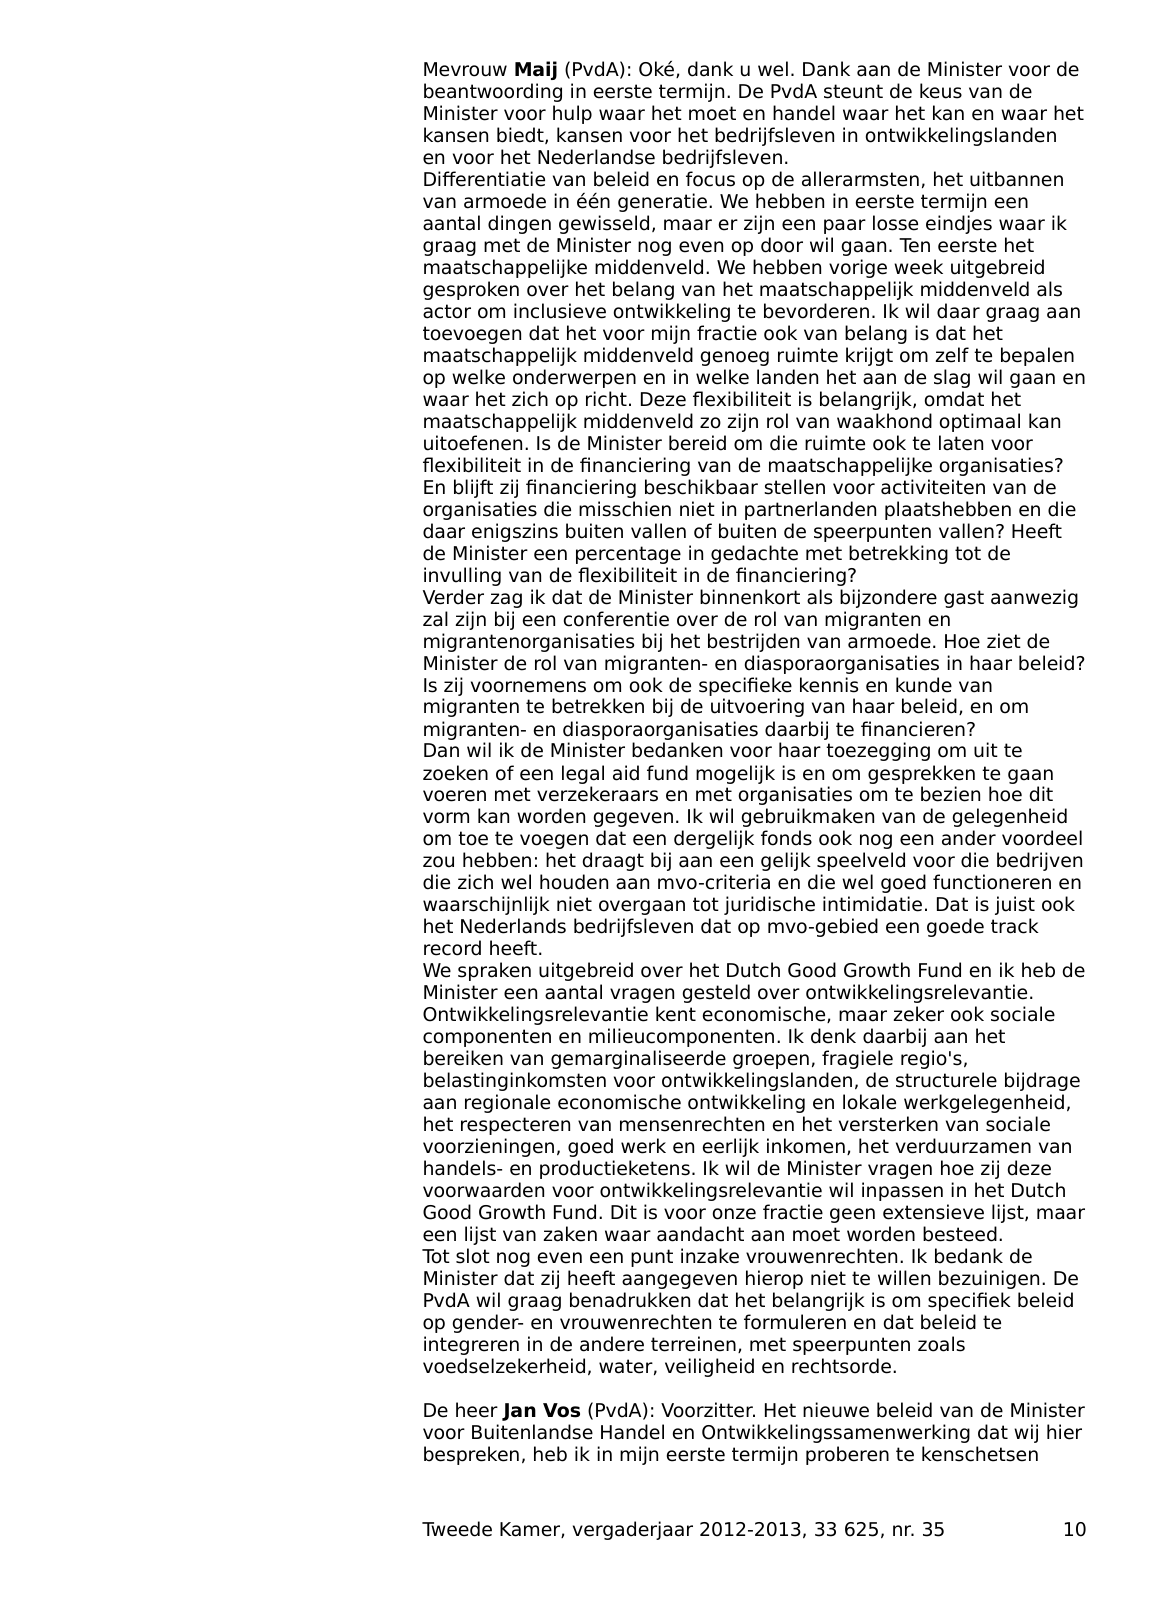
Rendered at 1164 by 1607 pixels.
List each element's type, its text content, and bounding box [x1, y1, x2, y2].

text We spraken uitgebreid over het Dutch Good Growth Fund en ik heb de Minister een aantal vragen gesteld over ontwikkelingsrelevantie. Ontwikkelingsrelevantie kent economische, maar zeker ook sociale componenten en milieucomponenten. Ik denk daarbij aan het bereiken van gemarginaliseerde groepen, fragiele regio's, belastinginkomsten voor ontwikkelingslanden, de structurele bijdrage aan regionale economische ontwikkeling en lokale werkgelegenheid, het respecteren van mensenrechten en het versterken van sociale voorzieningen, goed werk en eerlijk inkomen, het verduurzamen van handels- en productieketens. Ik wil de Minister vragen hoe zij deze voorwaarden voor ontwikkelingsrelevantie wil inpassen in het Dutch Good Growth Fund. Dit is voor onze fractie geen extensieve lijst, maar een lijst van zaken waar aandacht aan moet worden besteed. [422, 960, 1087, 1246]
text Tot slot nog even een punt inzake vrouwenrechten. Ik bedank de Minister dat zij heeft aangegeven hierop niet te willen bezuinigen. De PvdA wil graag benadrukken dat het belangrijk is om specifiek beleid op gender- en vrouwenrechten te formuleren en dat beleid te integreren in de andere terreinen, met speerpunten zoals voedselzekerheid, water, veiligheid en rechtsorde. [422, 1246, 1087, 1378]
text Verder zag ik dat de Minister binnenkort als bijzondere gast aanwezig zal zijn bij een conferentie over de rol van migranten en migrantenorganisaties bij het bestrijden van armoede. Hoe ziet de Minister de rol van migranten- en diasporaorganisaties in haar beleid? Is zij voornemens om ook de specifieke kennis en kunde van migranten te betrekken bij de uitvoering van haar beleid, en om migranten- en diasporaorganisaties daarbij te financieren? [422, 587, 1087, 740]
text Differentiatie van beleid en focus op de allerarmsten, het uitbannen van armoede in één generatie. We hebben in eerste termijn een aantal dingen gewisseld, maar er zijn een paar losse eindjes waar ik graag met de Minister nog even op door wil gaan. Ten eerste het maatschappelijke middenveld. We hebben vorige week uitgebreid gesproken over het belang van het maatschappelijk middenveld als actor om inclusieve ontwikkeling te bevorderen. Ik wil daar graag aan toevoegen dat het voor mijn fractie ook van belang is dat het maatschappelijk middenveld genoeg ruimte krijgt om zelf te bepalen op welke onderwerpen en in welke landen het aan de slag wil gaan en waar het zich op richt. Deze flexibiliteit is belangrijk, omdat het maatschappelijk middenveld zo zijn rol van waakhond optimaal kan uitoefenen. Is de Minister bereid om die ruimte ook te laten voor flexibiliteit in de financiering van de maatschappelijke organisaties? En blijft zij financiering beschikbaar stellen voor activiteiten van de organisaties die misschien niet in partnerlanden plaatshebben en die daar enigszins buiten vallen of buiten de speerpunten vallen? Heeft de Minister een percentage in gedachte met betrekking tot de invulling van de flexibiliteit in de financiering? [422, 169, 1087, 587]
text Mevrouw Maij (PvdA): Oké, dank u wel. Dank aan de Minister voor de beantwoording in eerste termijn. De PvdA steunt de keus van de Minister voor hulp waar het moet en handel waar het kan en waar het kansen biedt, kansen voor het bedrijfsleven in ontwikkelingslanden en voor het Nederlandse bedrijfsleven. [422, 59, 1087, 169]
text Dan wil ik de Minister bedanken voor haar toezegging om uit te zoeken of een legal aid fund mogelijk is en om gesprekken te gaan voeren met verzekeraars en met organisaties om te bezien hoe dit vorm kan worden gegeven. Ik wil gebruikmaken van de gelegenheid om toe te voegen dat een dergelijk fonds ook nog een ander voordeel zou hebben: het draagt bij aan een gelijk speelveld voor die bedrijven die zich wel houden aan mvo-criteria en die wel goed functioneren en waarschijnlijk niet overgaan tot juridische intimidatie. Dat is juist ook het Nederlands bedrijfsleven dat op mvo-gebied een goede track record heeft. [422, 740, 1087, 960]
text De heer Jan Vos (PvdA): Voorzitter. Het nieuwe beleid van de Minister voor Buitenlandse Handel en Ontwikkelingssamenwerking dat wij hier bespreken, heb ik in mijn eerste termijn proberen te kenschetsen [422, 1400, 1087, 1466]
